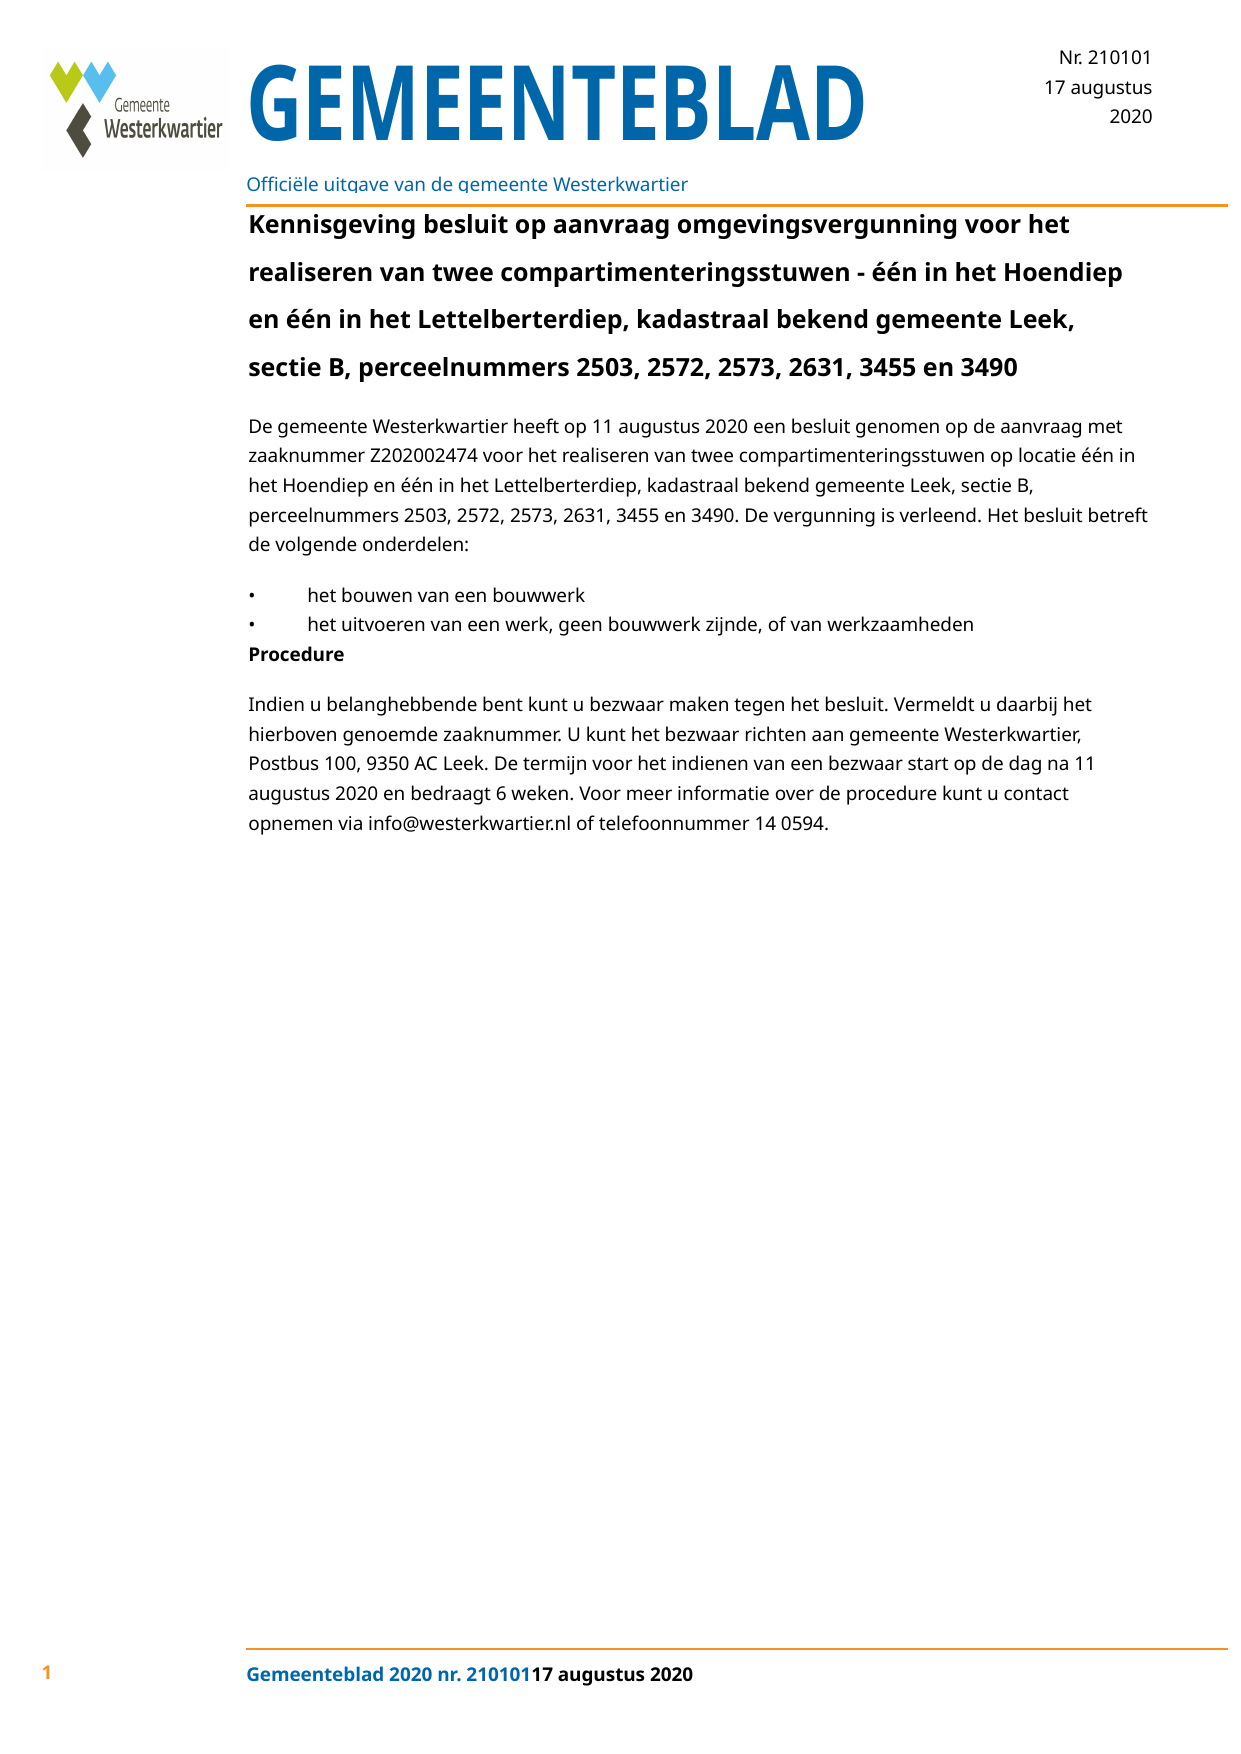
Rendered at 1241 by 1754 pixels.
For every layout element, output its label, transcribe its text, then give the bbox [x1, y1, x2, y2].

list het bouwen van een bouwwerk [248, 582, 1152, 608]
text Procedure [248, 641, 1152, 667]
picture [41, 47, 231, 172]
text Indien u belanghebbende bent kunt u bezwaar maken tegen het besluit. Vermeldt u daarbij het hierboven genoemde zaaknummer. U kunt het bezwaar richten aan gemeente Westerkwartier, Postbus 100, 9350 AC Leek. De termijn voor het indienen van een bezwaar start op de dag na 11 augustus 2020 en bedraagt 6 weken. Voor meer informatie over de procedure kunt u contact opnemen via info@westerkwartier.nl of telefoonnummer 14 0594. [248, 691, 1152, 836]
list het uitvoeren van een werk, geen bouwwerk zijnde, of van werkzaamheden [248, 611, 1152, 637]
text De gemeente Westerkwartier heeft op 11 augustus 2020 een besluit genomen op de aanvraag met zaaknummer Z202002474 voor het realiseren van twee compartimenteringsstuwen op locatie één in het Hoendiep en één in het Lettelberterdiep, kadastraal bekend gemeente Leek, sectie B, perceelnummers 2503, 2572, 2573, 2631, 3455 en 3490. De vergunning is verleend. Het besluit betreft de volgende onderdelen: [248, 413, 1152, 557]
text Kennisgeving besluit op aanvraag omgevingsvergunning voor het realiseren van twee compartimenteringsstuwen - één in het Hoendiep en één in het Lettelberterdiep, kadastraal bekend gemeente Leek, sectie B, perceelnummers 2503, 2572, 2573, 2631, 3455 en 3490 [248, 207, 1152, 384]
